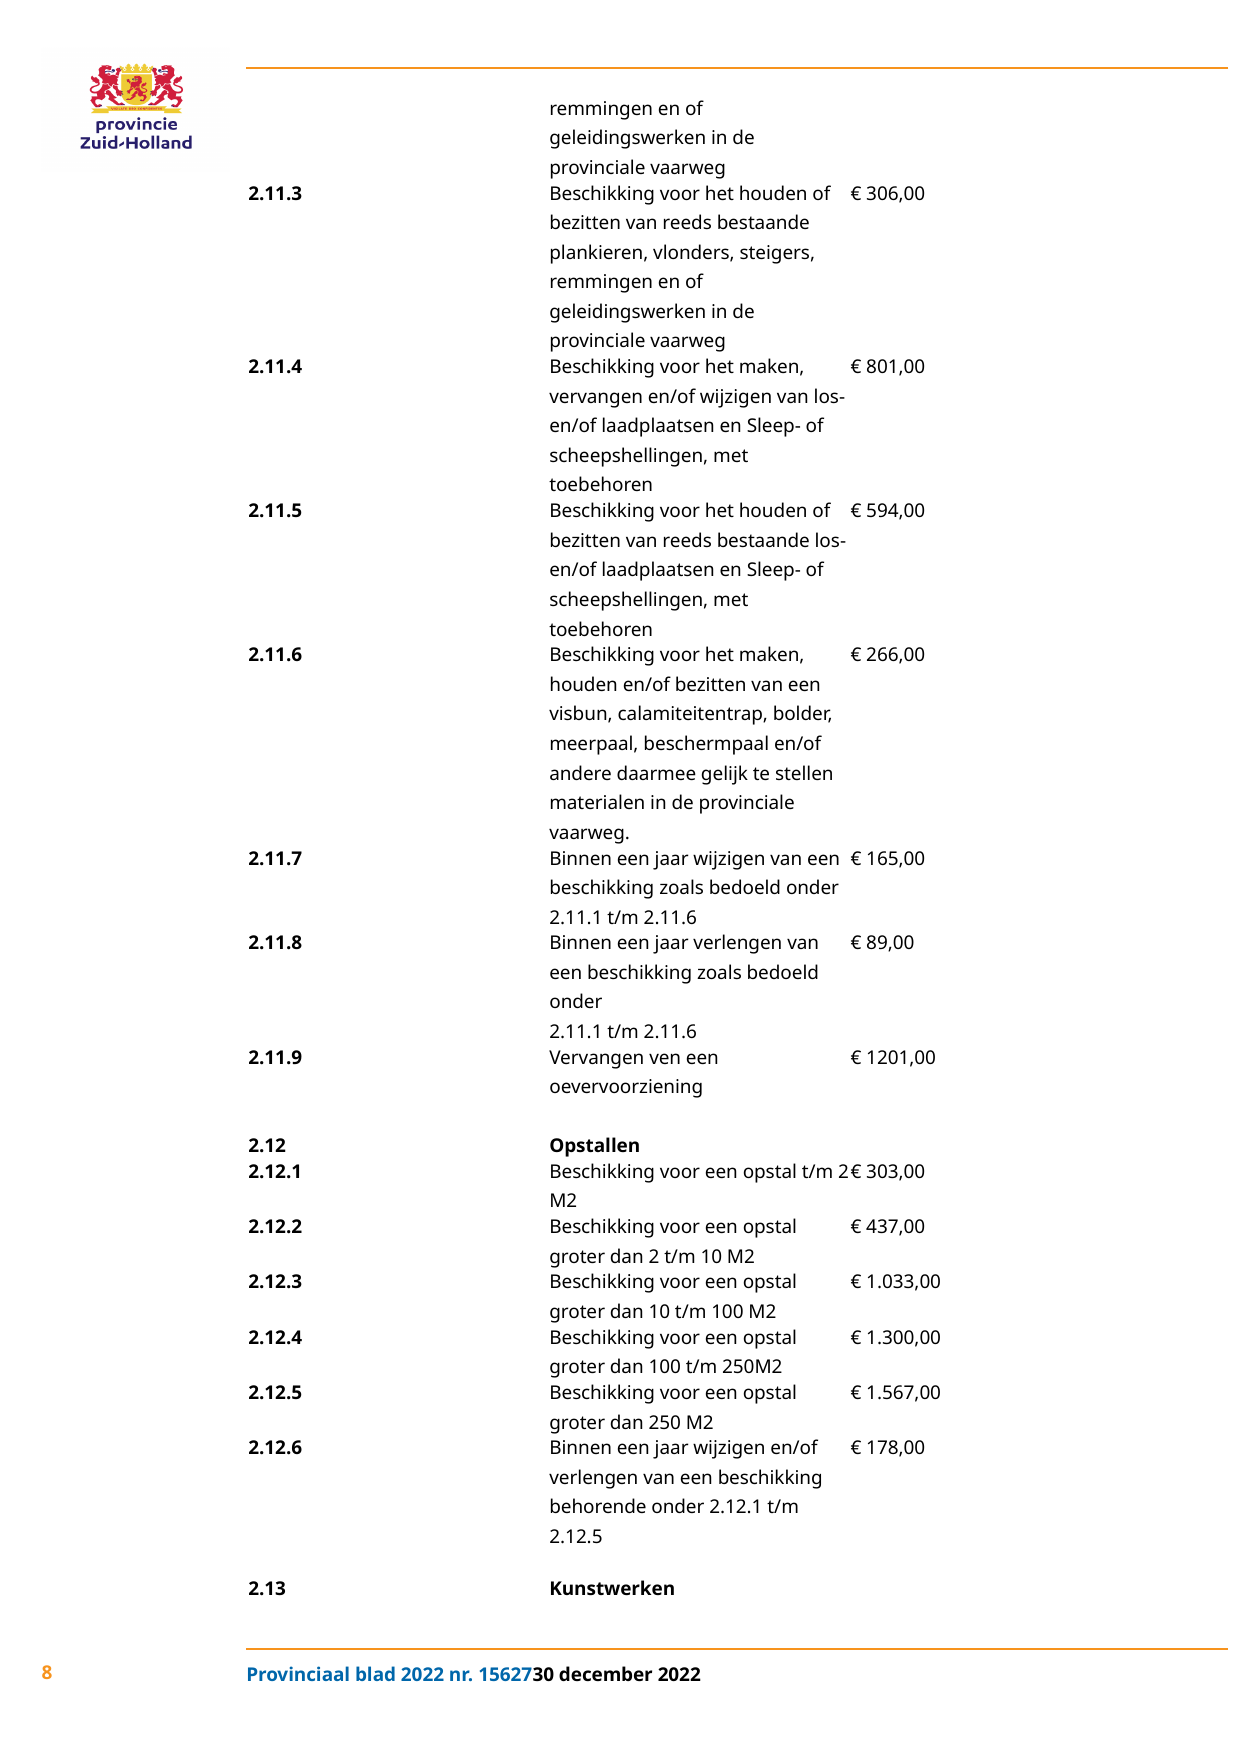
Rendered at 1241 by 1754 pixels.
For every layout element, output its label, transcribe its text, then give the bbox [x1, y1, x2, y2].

table_cell € 594,00 [850, 498, 1152, 641]
table_cell € 1.300,00 [850, 1324, 1152, 1379]
table_cell € 178,00 [850, 1435, 1152, 1549]
table_cell 2.11.5 [248, 498, 549, 641]
table_cell Beschikking voor een opstal groter dan 100 t/m 250M2 [549, 1324, 850, 1379]
picture [41, 47, 231, 172]
table_cell Beschikking voor een opstal t/m 2 M2 [549, 1158, 850, 1213]
table_cell € 306,00 [850, 180, 1152, 353]
table_cell [850, 1575, 1152, 1601]
table_cell € 89,00 [850, 930, 1152, 1044]
table_cell 2.11.8 [248, 930, 549, 1044]
table_cell 2.11.3 [248, 180, 549, 353]
table_cell 2.12.1 [248, 1158, 549, 1213]
table_cell Binnen een jaar wijzigen van een beschikking zoals bedoeld onder 2.11.1 t/m 2.11.6 [549, 845, 850, 929]
table_cell 2.13 [248, 1575, 549, 1601]
table_cell € 1.567,00 [850, 1379, 1152, 1434]
table_cell € 1.033,00 [850, 1269, 1152, 1324]
table_cell [248, 1549, 549, 1575]
table_header Opstallen [549, 1132, 850, 1158]
table_header [850, 1132, 1152, 1158]
table_cell Beschikking voor het maken, houden en/of bezitten van een visbun, calamiteitentrap, bolder, meerpaal, beschermpaal en/of andere daarmee gelijk te stellen materialen in de provinciale vaarweg. [549, 641, 850, 845]
table_cell 2.11.6 [248, 641, 549, 845]
table_cell Kunstwerken [549, 1575, 850, 1601]
table_cell remmingen en of geleidingswerken in de provinciale vaarweg [549, 95, 850, 180]
table_cell Vervangen ven een oevervoorziening [549, 1044, 850, 1099]
table_cell € 1201,00 [850, 1044, 1152, 1099]
table_cell Beschikking voor het maken, vervangen en/of wijzigen van los- en/of laadplaatsen en Sleep- of scheepshellingen, met toebehoren [549, 353, 850, 497]
table_cell [850, 1549, 1152, 1575]
table_cell [850, 95, 1152, 180]
table_cell 2.12.6 [248, 1435, 549, 1549]
table_cell Beschikking voor een opstal groter dan 10 t/m 100 M2 [549, 1269, 850, 1324]
table_cell 2.12.2 [248, 1213, 549, 1269]
table_cell [549, 1549, 850, 1575]
table_cell € 437,00 [850, 1213, 1152, 1269]
table_header 2.12 [248, 1132, 549, 1158]
table_cell Beschikking voor het houden of bezitten van reeds bestaande plankieren, vlonders, steigers, remmingen en of geleidingswerken in de provinciale vaarweg [549, 180, 850, 353]
table_cell € 266,00 [850, 641, 1152, 845]
table_cell Binnen een jaar wijzigen en/of verlengen van een beschikking behorende onder 2.12.1 t/m 2.12.5 [549, 1435, 850, 1549]
table_cell Beschikking voor het houden of bezitten van reeds bestaande los- en/of laadplaatsen en Sleep- of scheepshellingen, met toebehoren [549, 498, 850, 641]
table_cell 2.11.9 [248, 1044, 549, 1099]
table_cell 2.11.4 [248, 353, 549, 497]
table_cell 2.11.7 [248, 845, 549, 929]
table_cell € 165,00 [850, 845, 1152, 929]
table_cell 2.12.4 [248, 1324, 549, 1379]
table_cell Beschikking voor een opstal groter dan 250 M2 [549, 1379, 850, 1434]
table_cell 2.12.3 [248, 1269, 549, 1324]
table_cell € 303,00 [850, 1158, 1152, 1213]
table_cell € 801,00 [850, 353, 1152, 497]
table_cell Beschikking voor een opstal groter dan 2 t/m 10 M2 [549, 1213, 850, 1269]
table_cell [248, 95, 549, 180]
table_cell Binnen een jaar verlengen van een beschikking zoals bedoeld onder 2.11.1 t/m 2.11.6 [549, 930, 850, 1044]
table_cell 2.12.5 [248, 1379, 549, 1434]
